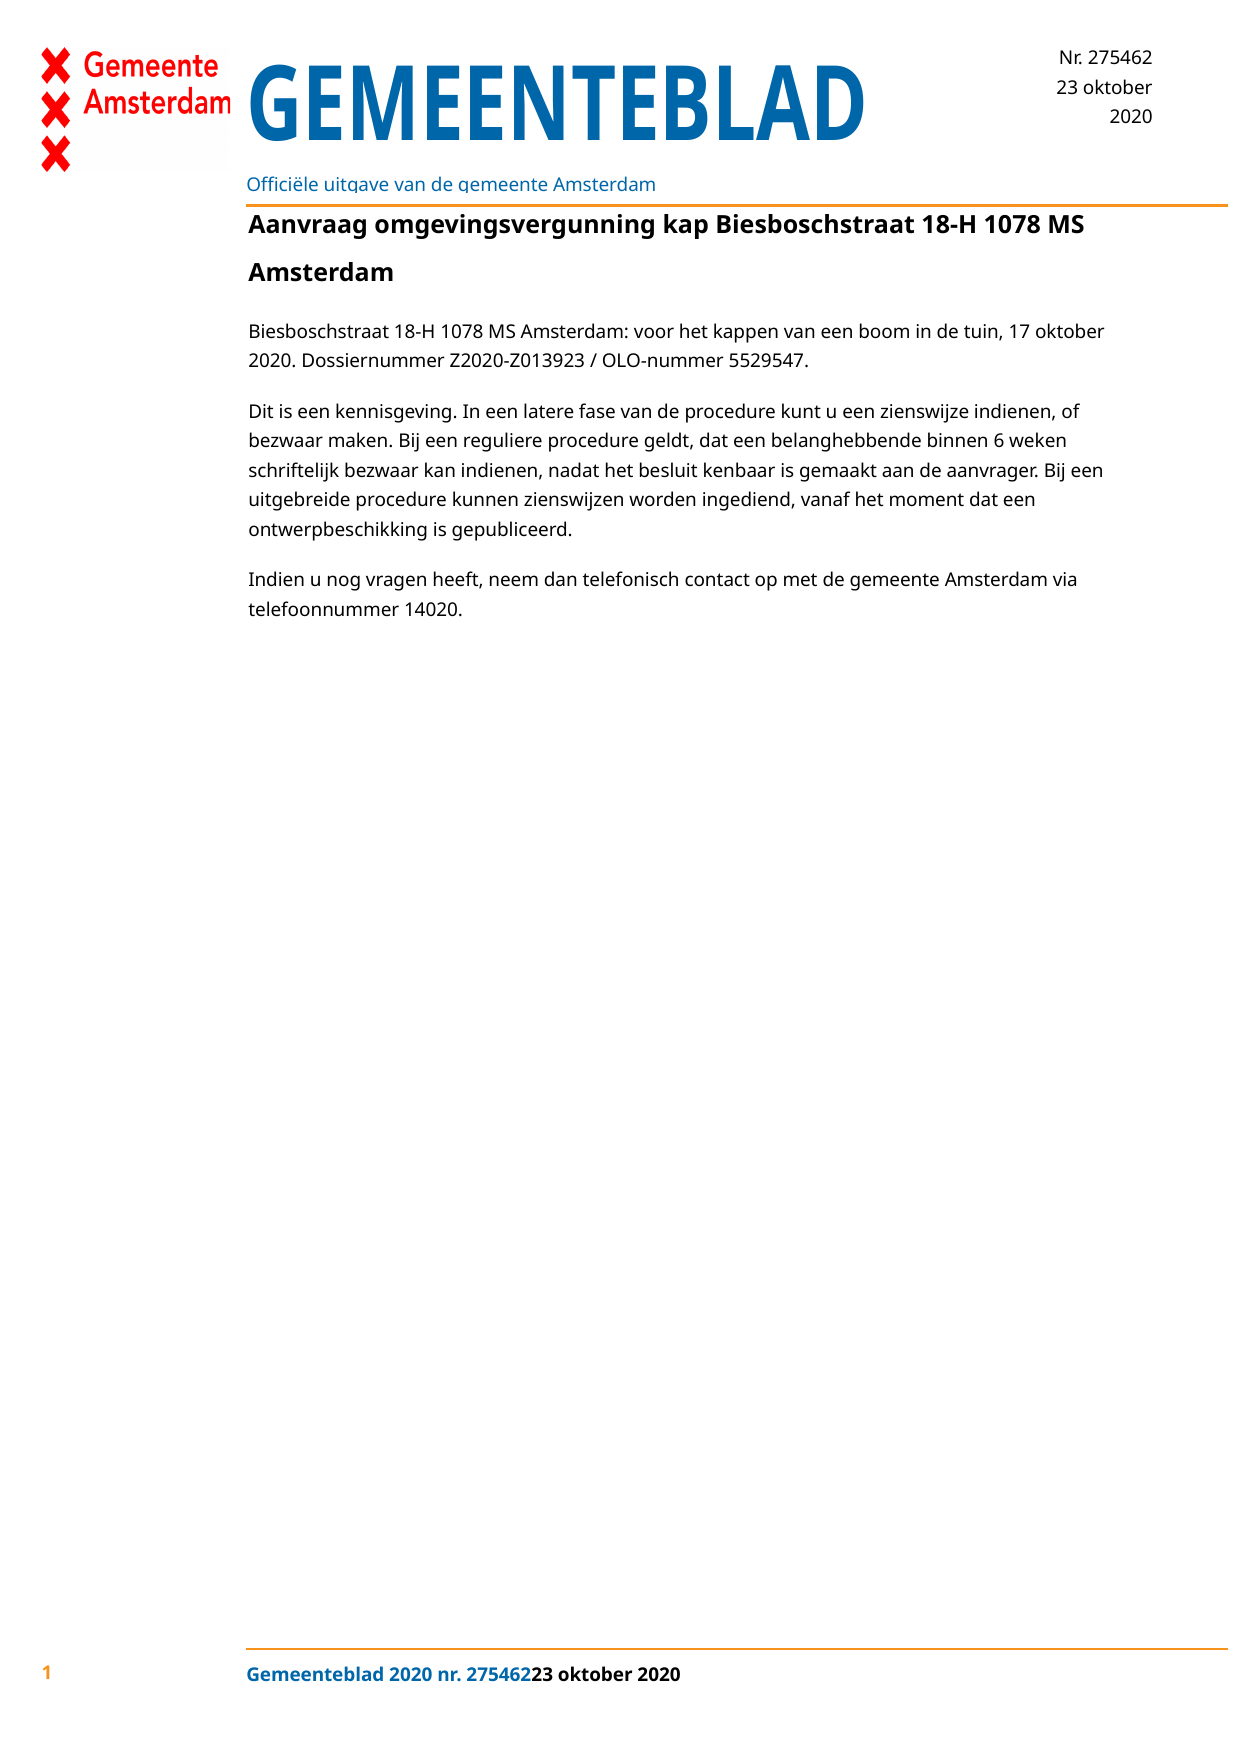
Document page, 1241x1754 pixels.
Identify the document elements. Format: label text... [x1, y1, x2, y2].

text Dit is een kennisgeving. In een latere fase van de procedure kunt u een zienswijze indienen, of bezwaar maken. Bij een reguliere procedure geldt, dat een belanghebbende binnen 6 weken schriftelijk bezwaar kan indienen, nadat het besluit kenbaar is gemaakt aan de aanvrager. Bij een uitgebreide procedure kunnen zienswijzen worden ingediend, vanaf het moment dat een ontwerpbeschikking is gepubliceerd. [248, 398, 1152, 542]
text Indien u nog vragen heeft, neem dan telefonisch contact op met de gemeente Amsterdam via telefoonnummer 14020. [248, 567, 1152, 622]
text Biesboschstraat 18-H 1078 MS Amsterdam: voor het kappen van een boom in de tuin, 17 oktober 2020. Dossiernummer Z2020-Z013923 / OLO-nummer 5529547. [248, 318, 1152, 373]
picture [41, 47, 231, 172]
text Aanvraag omgevingsvergunning kap Biesboschstraat 18-H 1078 MS Amsterdam [248, 207, 1152, 288]
